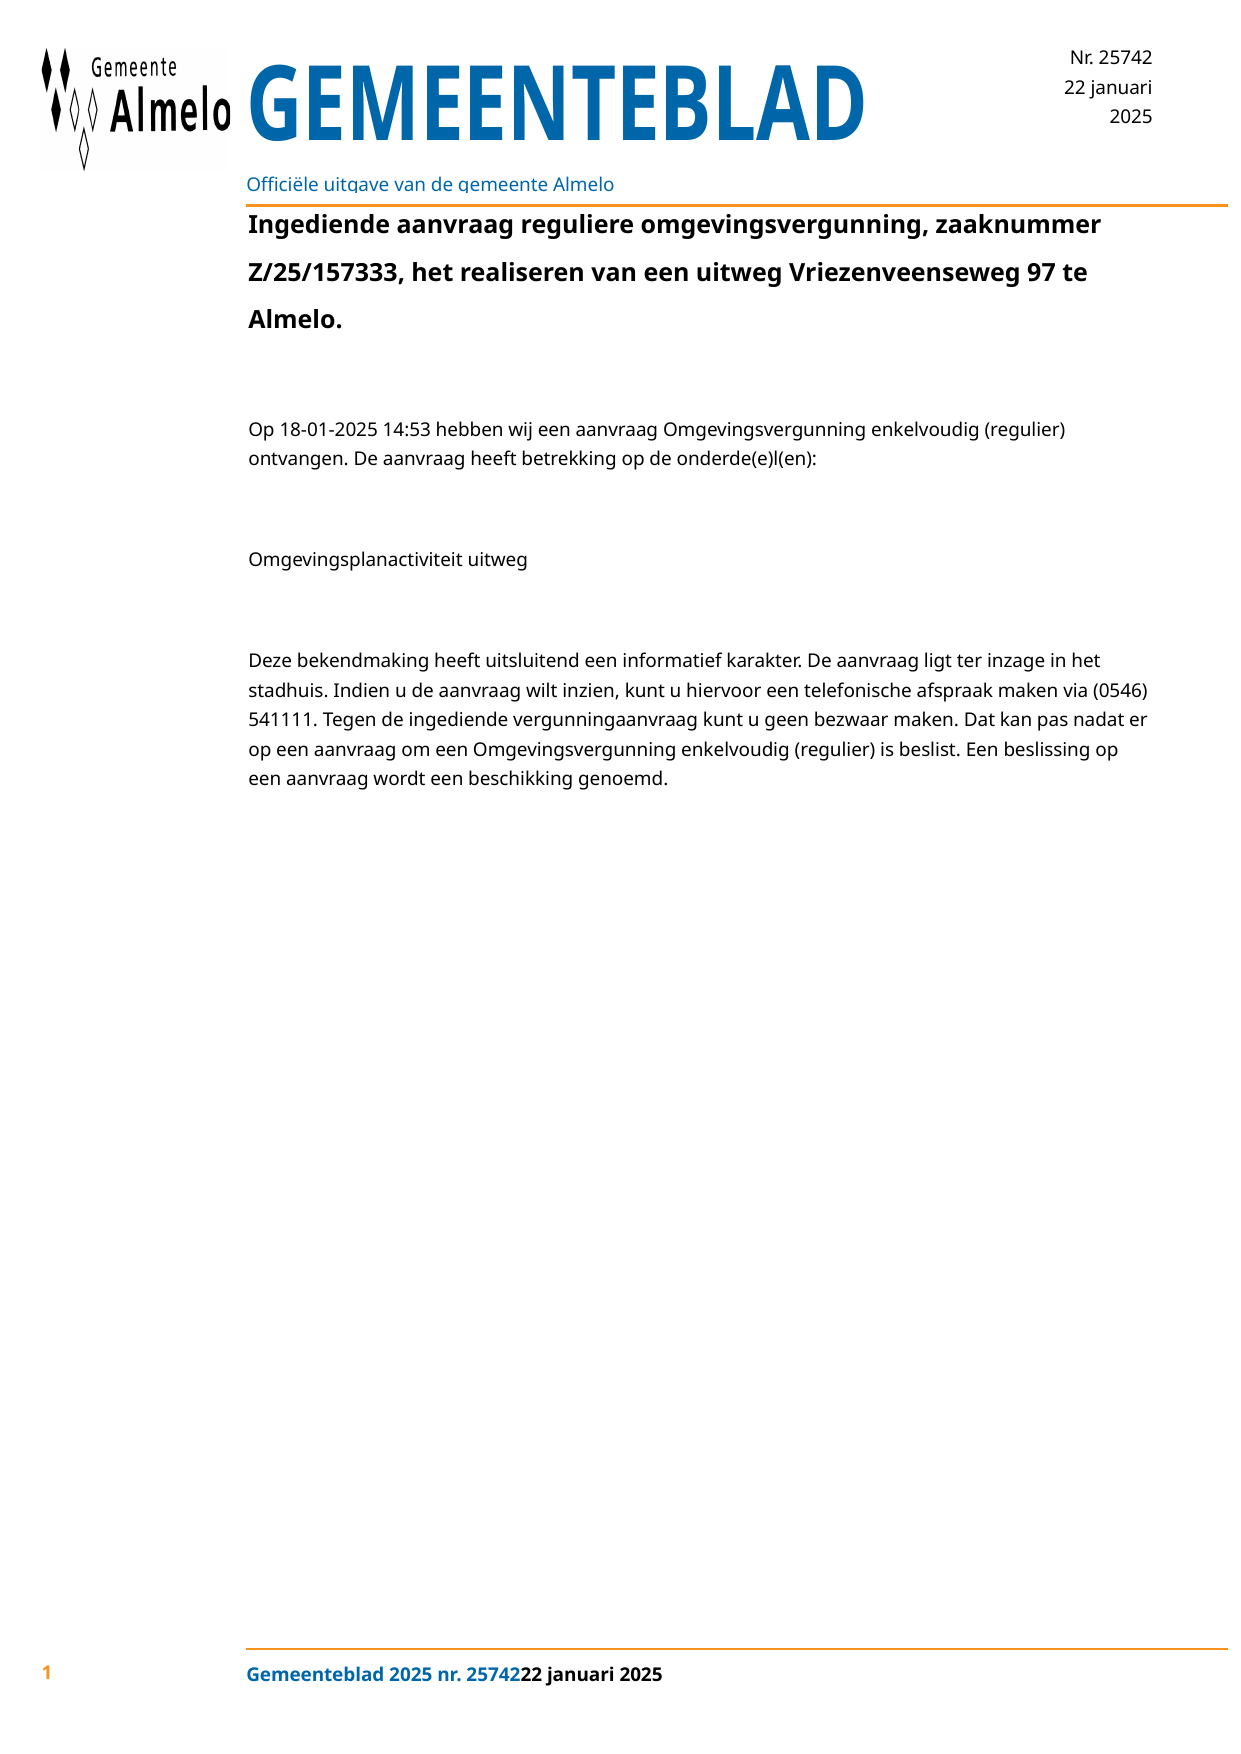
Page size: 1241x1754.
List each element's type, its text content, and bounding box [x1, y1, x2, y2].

text Omgevingsplanactiviteit uitweg [248, 546, 1152, 572]
picture [41, 47, 231, 172]
text Ingediende aanvraag reguliere omgevingsvergunning, zaaknummer Z/25/157333, het realiseren van een uitweg Vriezenveenseweg 97 te Almelo. [248, 207, 1152, 336]
text Op 18-01-2025 14:53 hebben wij een aanvraag Omgevingsvergunning enkelvoudig (regulier) ontvangen. De aanvraag heeft betrekking op de onderde(e)l(en): [248, 416, 1152, 471]
text Deze bekendmaking heeft uitsluitend een informatief karakter. De aanvraag ligt ter inzage in het stadhuis. Indien u de aanvraag wilt inzien, kunt u hiervoor een telefonische afspraak maken via (0546) 541111. Tegen de ingediende vergunningaanvraag kunt u geen bezwaar maken. Dat kan pas nadat er op een aanvraag om een Omgevingsvergunning enkelvoudig (regulier) is beslist. Een beslissing op een aanvraag wordt een beschikking genoemd. [248, 647, 1152, 791]
